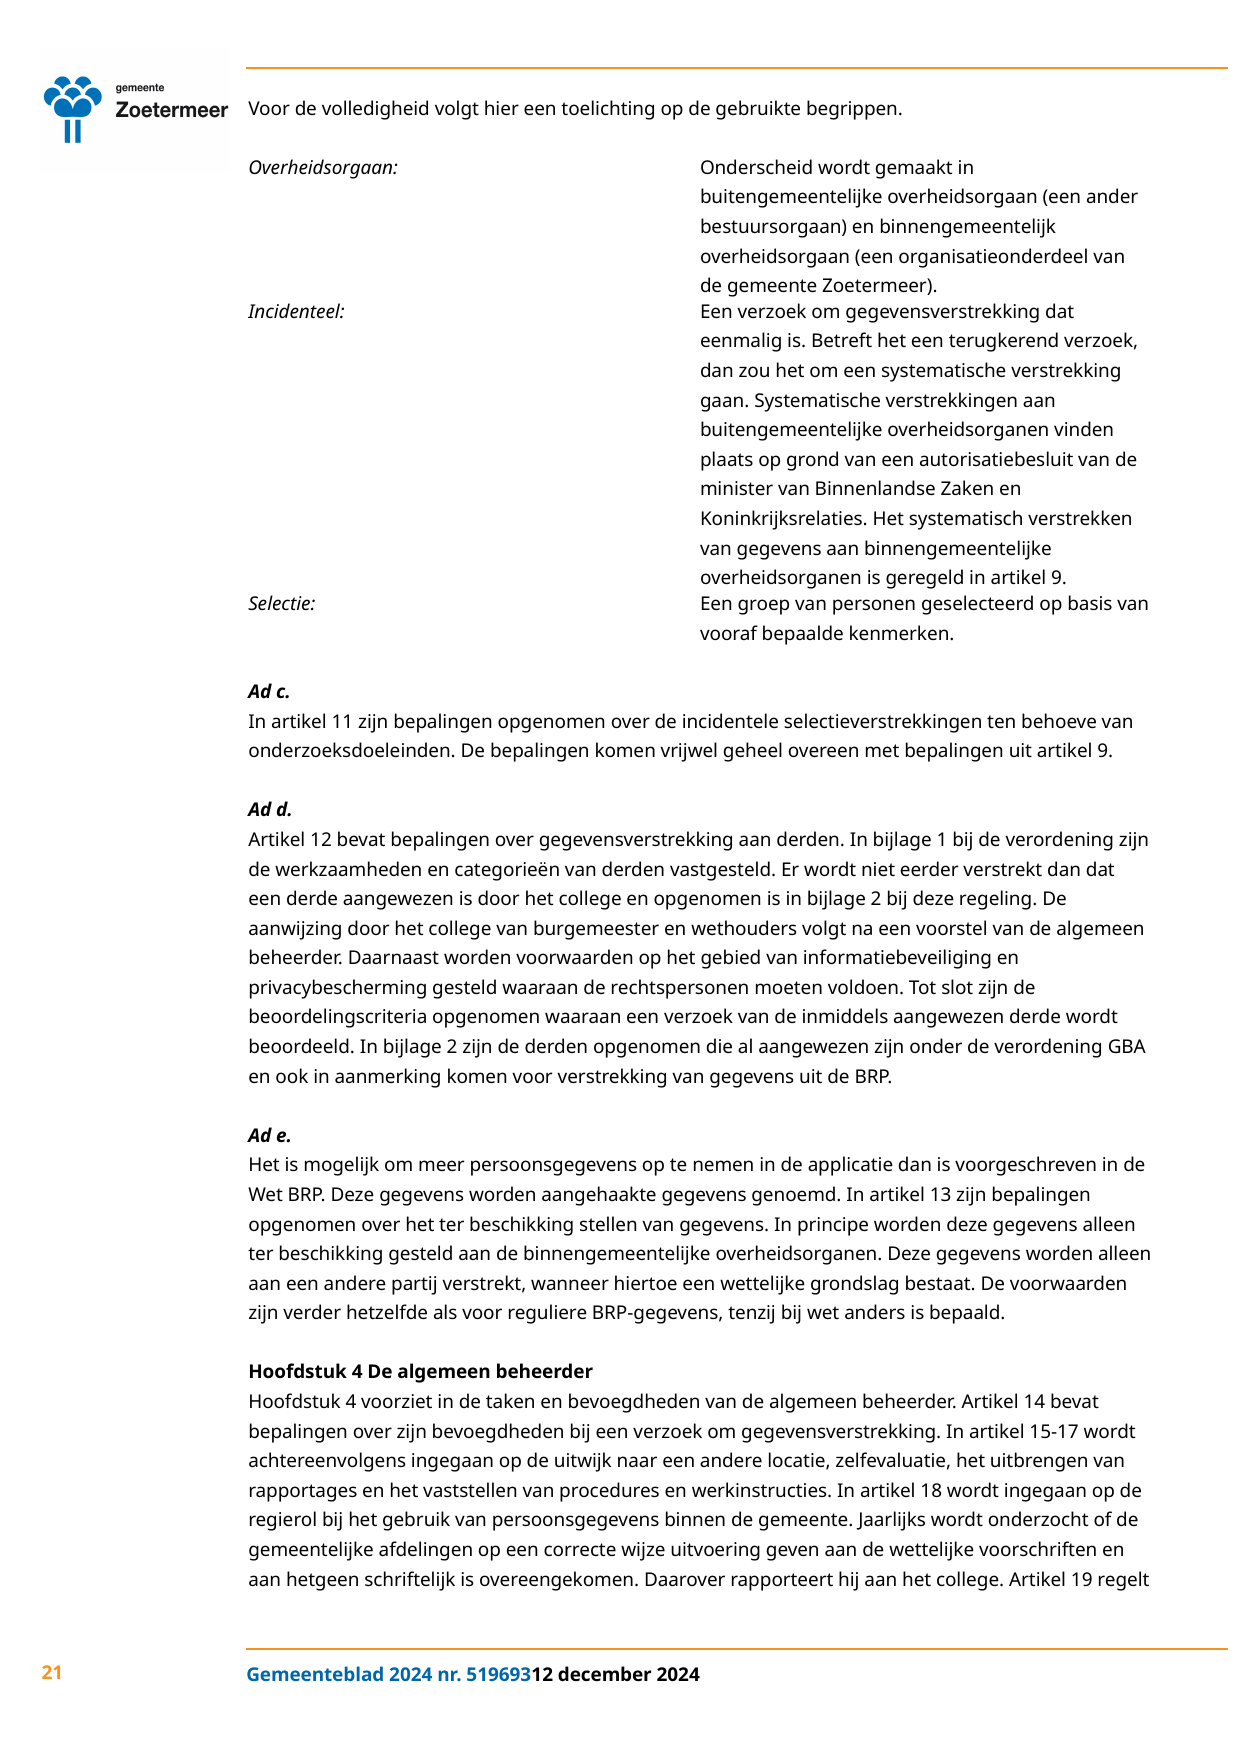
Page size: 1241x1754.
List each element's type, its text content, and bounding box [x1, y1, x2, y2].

text Ad c. [248, 678, 1152, 704]
text Voor de volledigheid volgt hier een toelichting op de gebruikte begrippen. [248, 95, 1152, 121]
text Ad d. [248, 797, 1152, 822]
text Hoofdstuk 4 De algemeen beheerder [248, 1359, 1152, 1384]
table_cell Incidenteel: [248, 298, 700, 590]
text Hoofdstuk 4 voorziet in de taken en bevoegdheden van de algemeen beheerder. Artikel 14 bevat bepalingen over zijn bevoegdheden bij een verzoek om gegevensverstrekking. In artikel 15-17 wordt achtereenvolgens ingegaan op de uitwijk naar een andere locatie, zelfevaluatie, het uitbrengen van rapportages en het vaststellen van procedures en werkinstructies. In artikel 18 wordt ingegaan op de regierol bij het gebruik van persoonsgegevens binnen de gemeente. Jaarlijks wordt onderzocht of de gemeentelijke afdelingen op een correcte wijze uitvoering geven aan de wettelijke voorschriften en aan hetgeen schriftelijk is overeengekomen. Daarover rapporteert hij aan het college. Artikel 19 regelt [248, 1388, 1152, 1591]
text Het is mogelijk om meer persoonsgegevens op te nemen in de applicatie dan is voorgeschreven in de Wet BRP. Deze gegevens worden aangehaakte gegevens genoemd. In artikel 13 zijn bepalingen opgenomen over het ter beschikking stellen van gegevens. In principe worden deze gegevens alleen ter beschikking gesteld aan de binnengemeentelijke overheidsorganen. Deze gegevens worden alleen aan een andere partij verstrekt, wanneer hiertoe een wettelijke grondslag bestaat. De voorwaarden zijn verder hetzelfde als voor reguliere BRP-gegevens, tenzij bij wet anders is bepaald. [248, 1152, 1152, 1325]
text Ad e. [248, 1122, 1152, 1148]
table_header Onderscheid wordt gemaakt in buitengemeentelijke overheidsorgaan (een ander bestuursorgaan) en binnengemeentelijk overheidsorgaan (een organisatieonderdeel van de gemeente Zoetermeer). [700, 154, 1152, 298]
picture [41, 47, 231, 172]
table_header Overheidsorgaan: [248, 154, 700, 298]
text In artikel 11 zijn bepalingen opgenomen over de incidentele selectieverstrekkingen ten behoeve van onderzoeksdoeleinden. De bepalingen komen vrijwel geheel overeen met bepalingen uit artikel 9. [248, 708, 1152, 763]
text Artikel 12 bevat bepalingen over gegevensverstrekking aan derden. In bijlage 1 bij de verordening zijn de werkzaamheden en categorieën van derden vastgesteld. Er wordt niet eerder verstrekt dan dat een derde aangewezen is door het college en opgenomen is in bijlage 2 bij deze regeling. De aanwijzing door het college van burgemeester en wethouders volgt na een voorstel van de algemeen beheerder. Daarnaast worden voorwaarden op het gebied van informatiebeveiliging en privacybescherming gesteld waaraan de rechtspersonen moeten voldoen. Tot slot zijn de beoordelingscriteria opgenomen waaraan een verzoek van de inmiddels aangewezen derde wordt beoordeeld. In bijlage 2 zijn de derden opgenomen die al aangewezen zijn onder de verordening GBA en ook in aanmerking komen voor verstrekking van gegevens uit de BRP. [248, 826, 1152, 1088]
table_cell Een verzoek om gegevensverstrekking dat eenmalig is. Betreft het een terugkerend verzoek, dan zou het om een systematische verstrekking gaan. Systematische verstrekkingen aan buitengemeentelijke overheidsorganen vinden plaats op grond van een autorisatiebesluit van de minister van Binnenlandse Zaken en Koninkrijksrelaties. Het systematisch verstrekken van gegevens aan binnengemeentelijke overheidsorganen is geregeld in artikel 9. [700, 298, 1152, 590]
table_cell Selectie: [248, 590, 700, 645]
table_cell Een groep van personen geselecteerd op basis van vooraf bepaalde kenmerken. [700, 590, 1152, 645]
